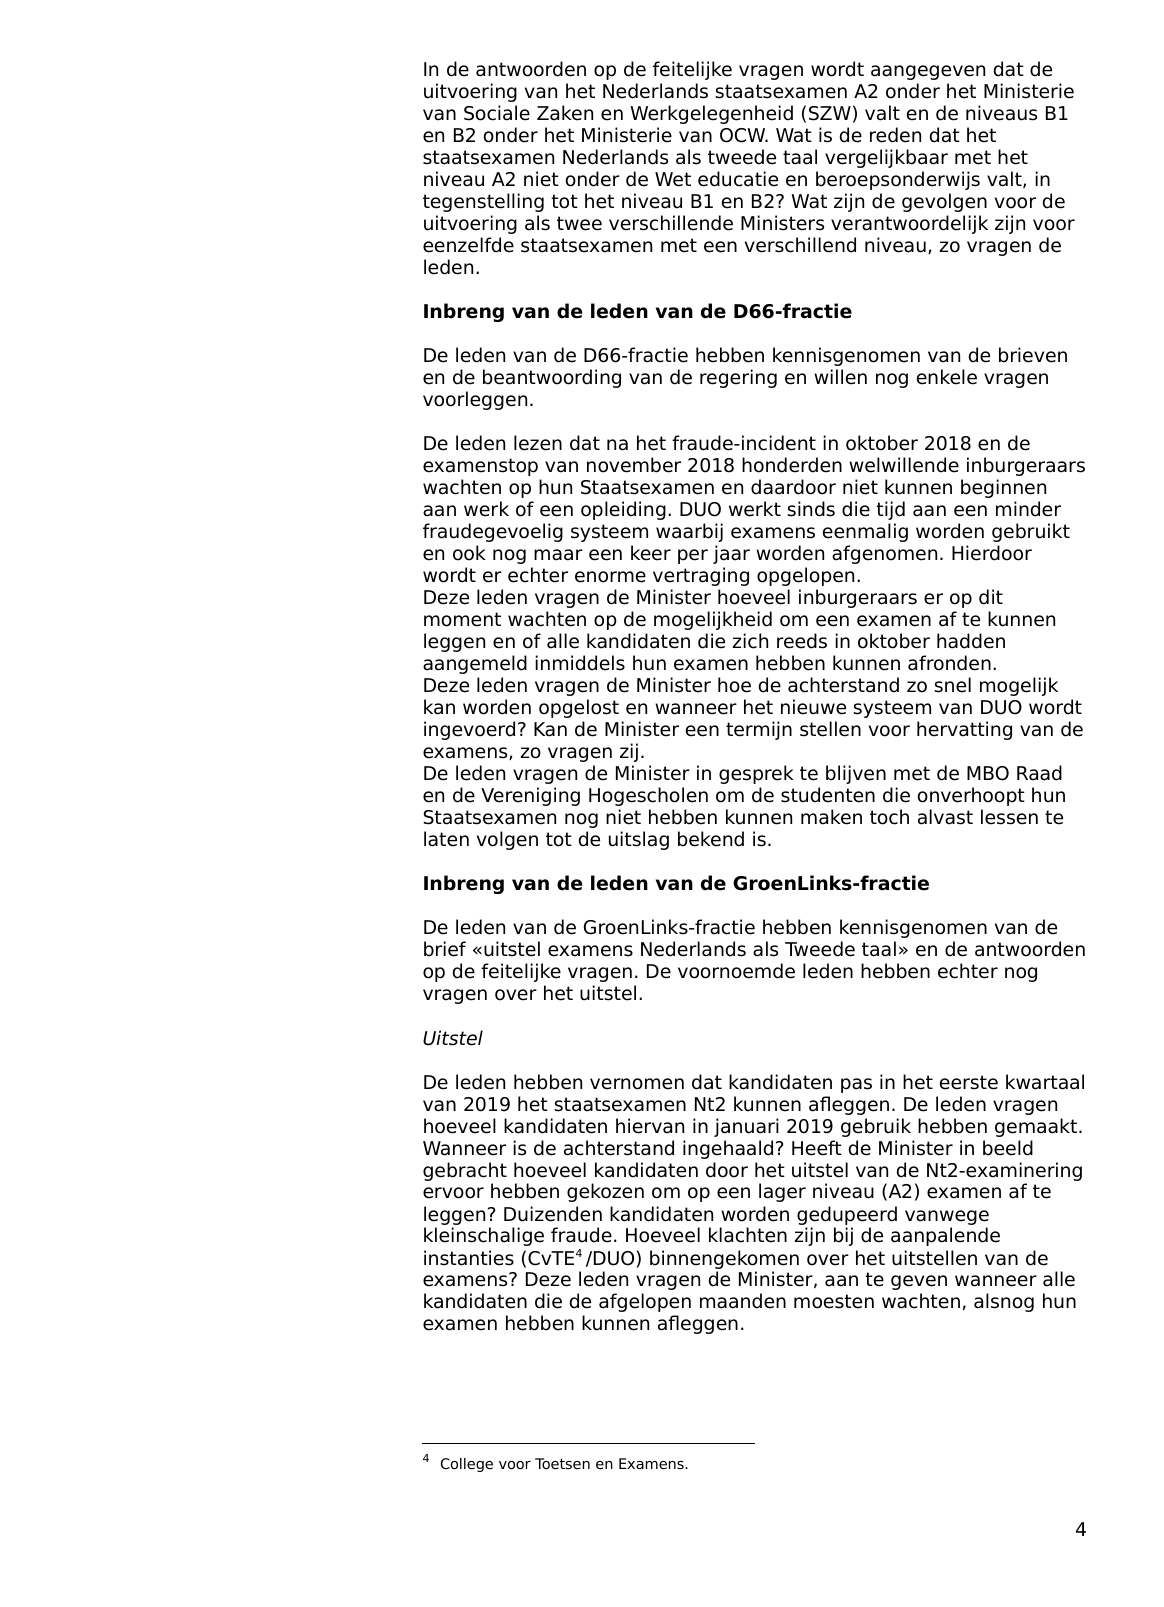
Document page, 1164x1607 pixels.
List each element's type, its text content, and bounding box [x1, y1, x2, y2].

text Deze leden vragen de Minister hoeveel inburgeraars er op dit moment wachten op de mogelijkheid om een examen af te kunnen leggen en of alle kandidaten die zich reeds in oktober hadden aangemeld inmiddels hun examen hebben kunnen afronden. [422, 587, 1087, 675]
text De leden van de D66-fractie hebben kennisgenomen van de brieven en de beantwoording van de regering en willen nog enkele vragen voorleggen. [422, 345, 1087, 411]
text Deze leden vragen de Minister hoe de achterstand zo snel mogelijk kan worden opgelost en wanneer het nieuwe systeem van DUO wordt ingevoerd? Kan de Minister een termijn stellen voor hervatting van de examens, zo vragen zij. [422, 675, 1087, 763]
text De leden vragen de Minister in gesprek te blijven met de MBO Raad en de Vereniging Hogescholen om de studenten die onverhoopt hun Staatsexamen nog niet hebben kunnen maken toch alvast lessen te laten volgen tot de uitslag bekend is. [422, 763, 1087, 851]
subtitle Uitstel [422, 1027, 1087, 1049]
text De leden lezen dat na het fraude-incident in oktober 2018 en de examenstop van november 2018 honderden welwillende inburgeraars wachten op hun Staatsexamen en daardoor niet kunnen beginnen aan werk of een opleiding. DUO werkt sinds die tijd aan een minder fraudegevoelig systeem waarbij examens eenmalig worden gebruikt en ook nog maar een keer per jaar worden afgenomen. Hierdoor wordt er echter enorme vertraging opgelopen. [422, 433, 1087, 587]
text College voor Toetsen en Examens. [422, 1452, 1087, 1474]
text In de antwoorden op de feitelijke vragen wordt aangegeven dat de uitvoering van het Nederlands staatsexamen A2 onder het Ministerie van Sociale Zaken en Werkgelegenheid (SZW) valt en de niveaus B1 en B2 onder het Ministerie van OCW. Wat is de reden dat het staatsexamen Nederlands als tweede taal vergelijkbaar met het niveau A2 niet onder de Wet educatie en beroepsonderwijs valt, in tegenstelling tot het niveau B1 en B2? Wat zijn de gevolgen voor de uitvoering als twee verschillende Ministers verantwoordelijk zijn voor eenzelfde staatsexamen met een verschillend niveau, zo vragen de leden. [422, 59, 1087, 279]
subtitle Inbreng van de leden van de GroenLinks-fractie [422, 873, 1087, 895]
subtitle Inbreng van de leden van de D66-fractie [422, 301, 1087, 323]
text De leden van de GroenLinks-fractie hebben kennisgenomen van de brief «uitstel examens Nederlands als Tweede taal» en de antwoorden op de feitelijke vragen. De voornoemde leden hebben echter nog vragen over het uitstel. [422, 917, 1087, 1005]
text De leden hebben vernomen dat kandidaten pas in het eerste kwartaal van 2019 het staatsexamen Nt2 kunnen afleggen. De leden vragen hoeveel kandidaten hiervan in januari 2019 gebruik hebben gemaakt. Wanneer is de achterstand ingehaald? Heeft de Minister in beeld gebracht hoeveel kandidaten door het uitstel van de Nt2-examinering ervoor hebben gekozen om op een lager niveau (A2) examen af te leggen? Duizenden kandidaten worden gedupeerd vanwege kleinschalige fraude. Hoeveel klachten zijn bij de aanpalende instanties (CvTE/DUO) binnengekomen over het uitstellen van de examens? Deze leden vragen de Minister, aan te geven wanneer alle kandidaten die de afgelopen maanden moesten wachten, alsnog hun examen hebben kunnen afleggen. [422, 1072, 1087, 1335]
